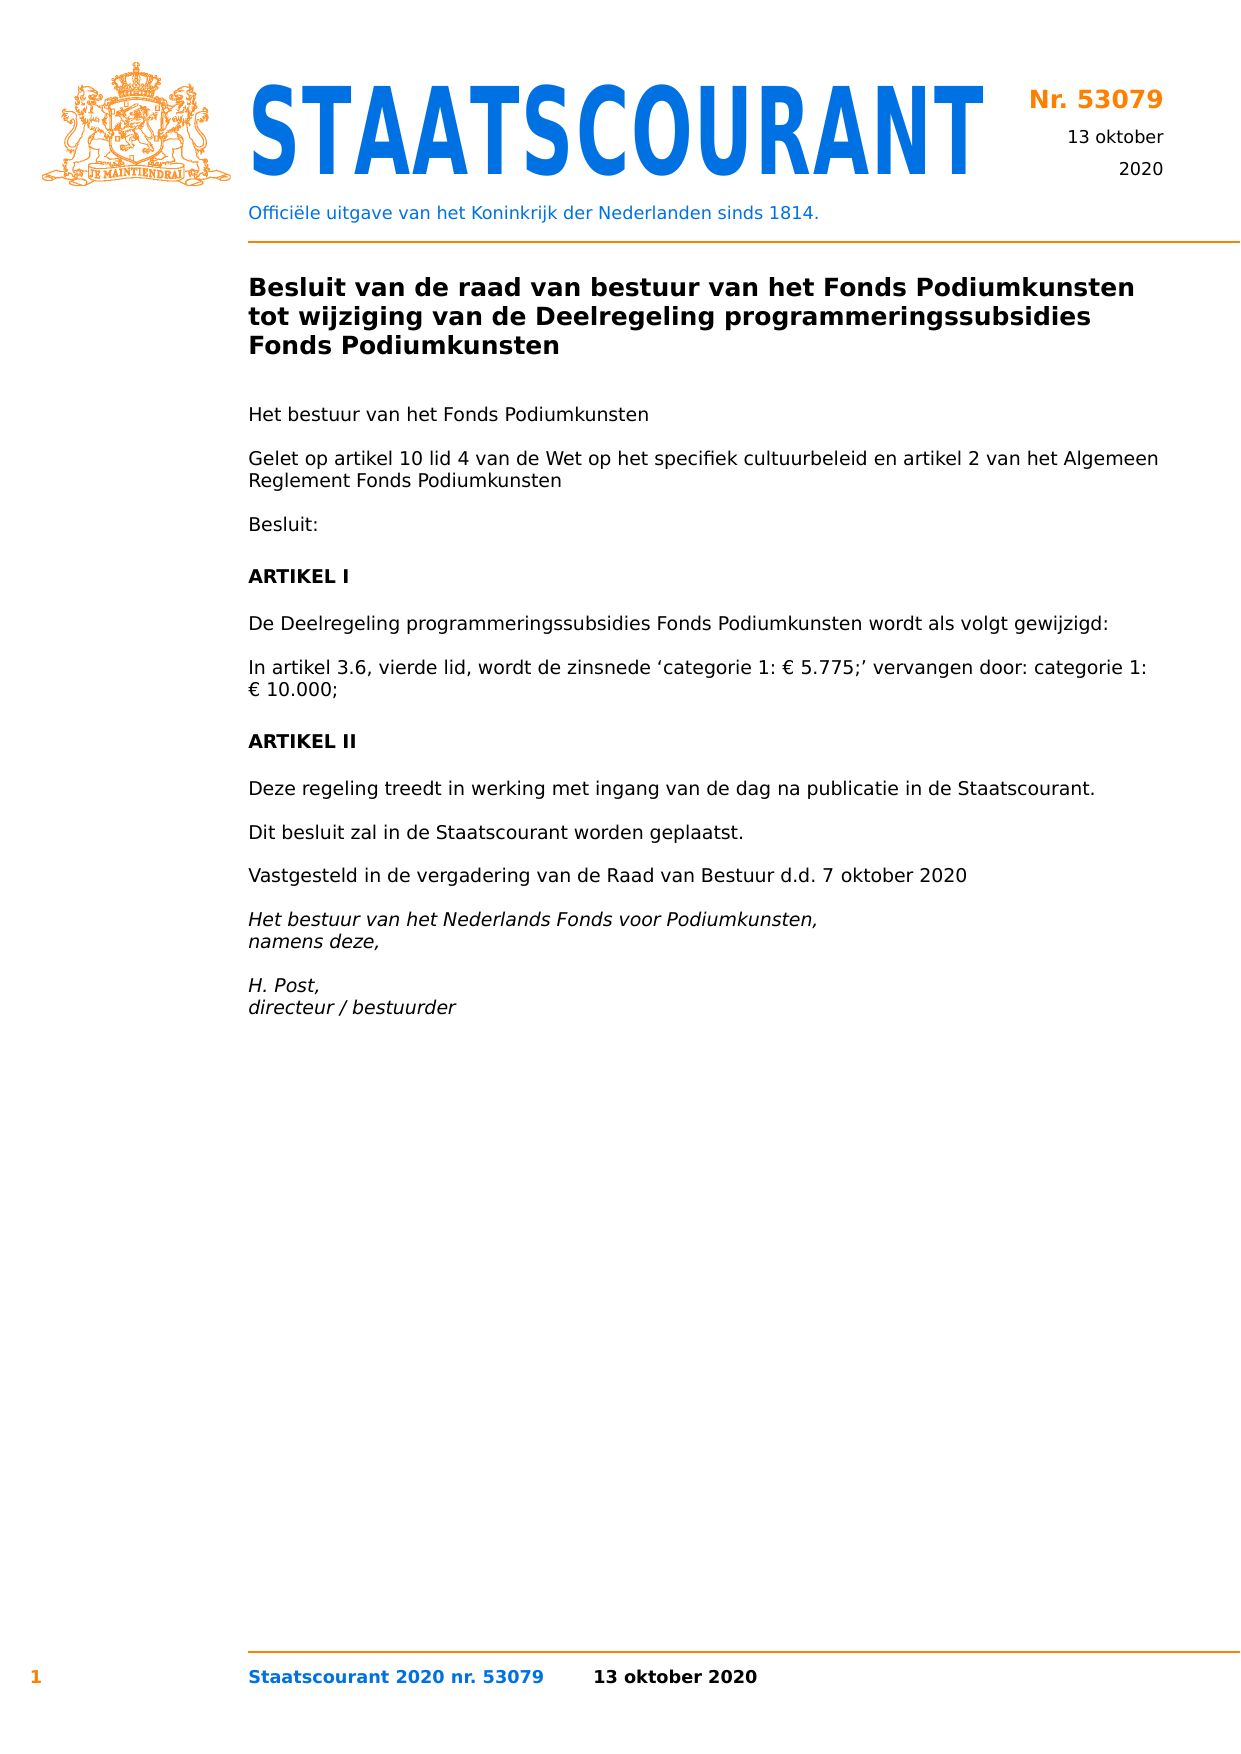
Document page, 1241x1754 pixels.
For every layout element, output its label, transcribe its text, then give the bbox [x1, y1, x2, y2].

subtitle ARTIKEL I [248, 566, 1163, 588]
subtitle ARTIKEL II [248, 731, 1163, 753]
table_header [25, 62, 248, 241]
text Vastgesteld in de vergadering van de Raad van Bestuur d.d. 7 oktober 2020 [248, 865, 1163, 887]
text Gelet op artikel 10 lid 4 van de Wet op het specifiek cultuurbeleid en artikel 2 van het Algemeen Reglement Fonds Podiumkunsten [248, 448, 1163, 492]
picture [41, 62, 231, 186]
table_header Nr. 53079 [998, 62, 1240, 121]
text Dit besluit zal in de Staatscourant worden geplaatst. [248, 822, 1163, 843]
table_cell Officiële uitgave van het Koninkrijk der Nederlanden sinds 1814. [248, 203, 1240, 241]
text Besluit: [248, 514, 1163, 536]
text Het bestuur van het Nederlands Fonds voor Podiumkunsten, namens deze, H. Post, directeur / bestuurder [248, 909, 1163, 1019]
text De Deelregeling programmeringssubsidies Fonds Podiumkunsten wordt als volgt gewijzigd: [248, 613, 1163, 635]
text Deze regeling treedt in werking met ingang van de dag na publicatie in de Staatscourant. [248, 778, 1163, 800]
subtitle Besluit van de raad van bestuur van het Fonds Podiumkunsten tot wijziging van de Deelregeling programmeringssubsidies Fonds Podiumkunsten [248, 273, 1163, 361]
text Het bestuur van het Fonds Podiumkunsten [248, 404, 1163, 426]
text In artikel 3.6, vierde lid, wordt de zinsnede ‘categorie 1: € 5.775;’ vervangen door: categorie 1: € 10.000; [248, 657, 1163, 701]
table_header STAATSCOURANT [248, 62, 998, 203]
table_cell 13 oktober [998, 121, 1240, 153]
table_cell 2020 [998, 153, 1240, 203]
